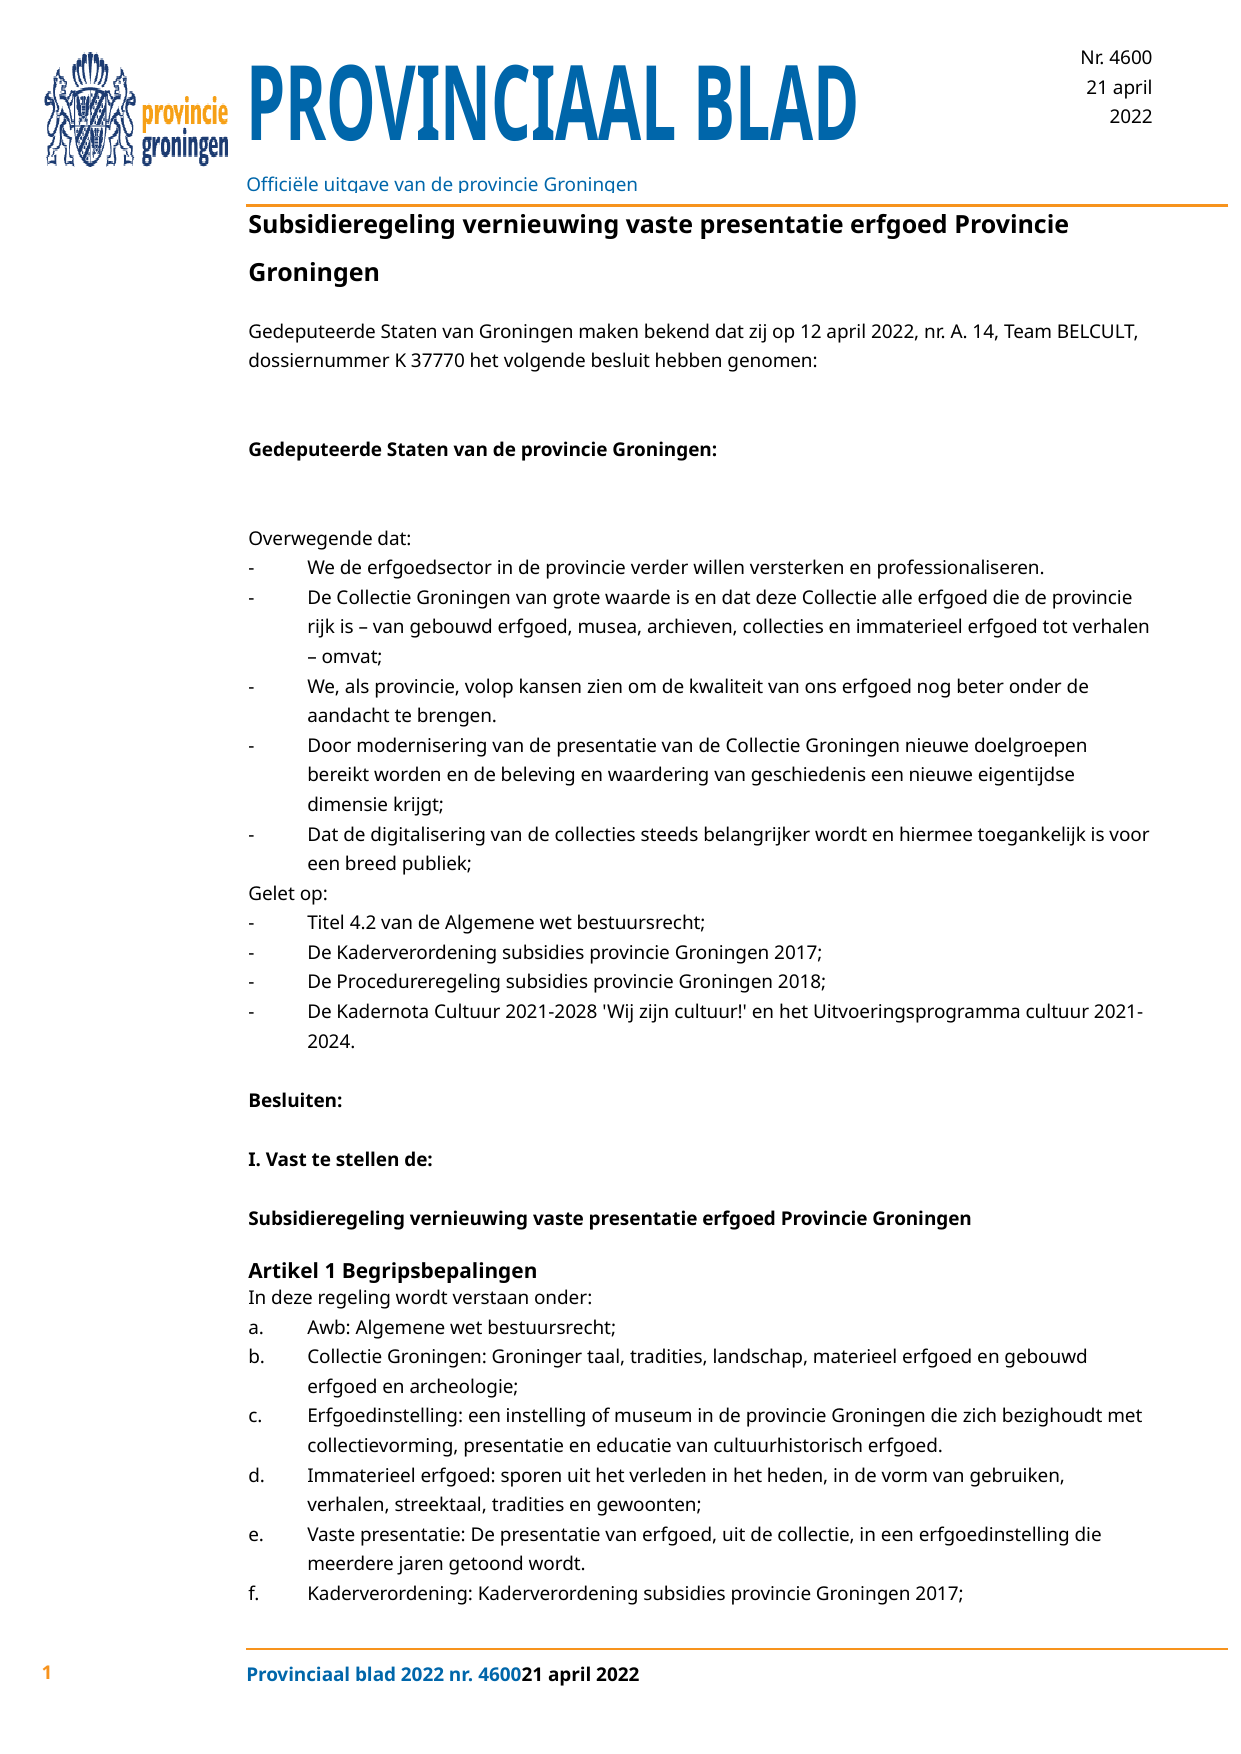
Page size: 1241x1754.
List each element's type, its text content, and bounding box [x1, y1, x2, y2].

list We, als provincie, volop kansen zien om de kwaliteit van ons erfgoed nog beter onder de aandacht te brengen. [248, 673, 1152, 728]
text Besluiten: [248, 1087, 1152, 1113]
text In deze regeling wordt verstaan onder: [248, 1284, 1152, 1310]
list De Procedureregeling subsidies provincie Groningen 2018; [248, 969, 1152, 994]
list De Kadernota Cultuur 2021-2028 'Wij zijn cultuur!' en het Uitvoeringsprogramma cultuur 2021-2024. [248, 998, 1152, 1054]
list We de erfgoedsector in de provincie verder willen versterken en professionaliseren. [248, 554, 1152, 580]
list De Kaderverordening subsidies provincie Groningen 2017; [248, 939, 1152, 965]
list Immaterieel erfgoed: sporen uit het verleden in het heden, in de vorm van gebruiken, verhalen, streektaal, tradities en gewoonten; [248, 1462, 1152, 1517]
picture [41, 47, 231, 172]
list Awb: Algemene wet bestuursrecht; [248, 1314, 1152, 1339]
list Kaderverordening: Kaderverordening subsidies provincie Groningen 2017; [248, 1580, 1152, 1606]
text Subsidieregeling vernieuwing vaste presentatie erfgoed Provincie Groningen [248, 1205, 1152, 1231]
text Subsidieregeling vernieuwing vaste presentatie erfgoed Provincie Groningen [248, 207, 1152, 288]
list Collectie Groningen: Groninger taal, tradities, landschap, materieel erfgoed en gebouwd erfgoed en archeologie; [248, 1343, 1152, 1399]
text Gelet op: [248, 880, 1152, 906]
list De Collectie Groningen van grote waarde is en dat deze Collectie alle erfgoed die de provincie rijk is – van gebouwd erfgoed, musea, archieven, collecties en immaterieel erfgoed tot verhalen – omvat; [248, 584, 1152, 669]
text Artikel 1 Begripsbepalingen [248, 1256, 1152, 1284]
list Titel 4.2 van de Algemene wet bestuursrecht; [248, 909, 1152, 935]
list Erfgoedinstelling: een instelling of museum in de provincie Groningen die zich bezighoudt met collectievorming, presentatie en educatie van cultuurhistorisch erfgoed. [248, 1403, 1152, 1458]
text Gedeputeerde Staten van de provincie Groningen: [248, 436, 1152, 462]
text Overwegende dat: [248, 525, 1152, 551]
text Gedeputeerde Staten van Groningen maken bekend dat zij op 12 april 2022, nr. A. 14, Team BELCULT, dossiernummer K 37770 het volgende besluit hebben genomen: [248, 318, 1152, 373]
list Vaste presentatie: De presentatie van erfgoed, uit de collectie, in een erfgoedinstelling die meerdere jaren getoond wordt. [248, 1521, 1152, 1576]
list Door modernisering van de presentatie van de Collectie Groningen nieuwe doelgroepen bereikt worden en de beleving en waardering van geschiedenis een nieuwe eigentijdse dimensie krijgt; [248, 732, 1152, 817]
list Dat de digitalisering van de collecties steeds belangrijker wordt en hiermee toegankelijk is voor een breed publiek; [248, 821, 1152, 876]
text I. Vast te stellen de: [248, 1146, 1152, 1172]
